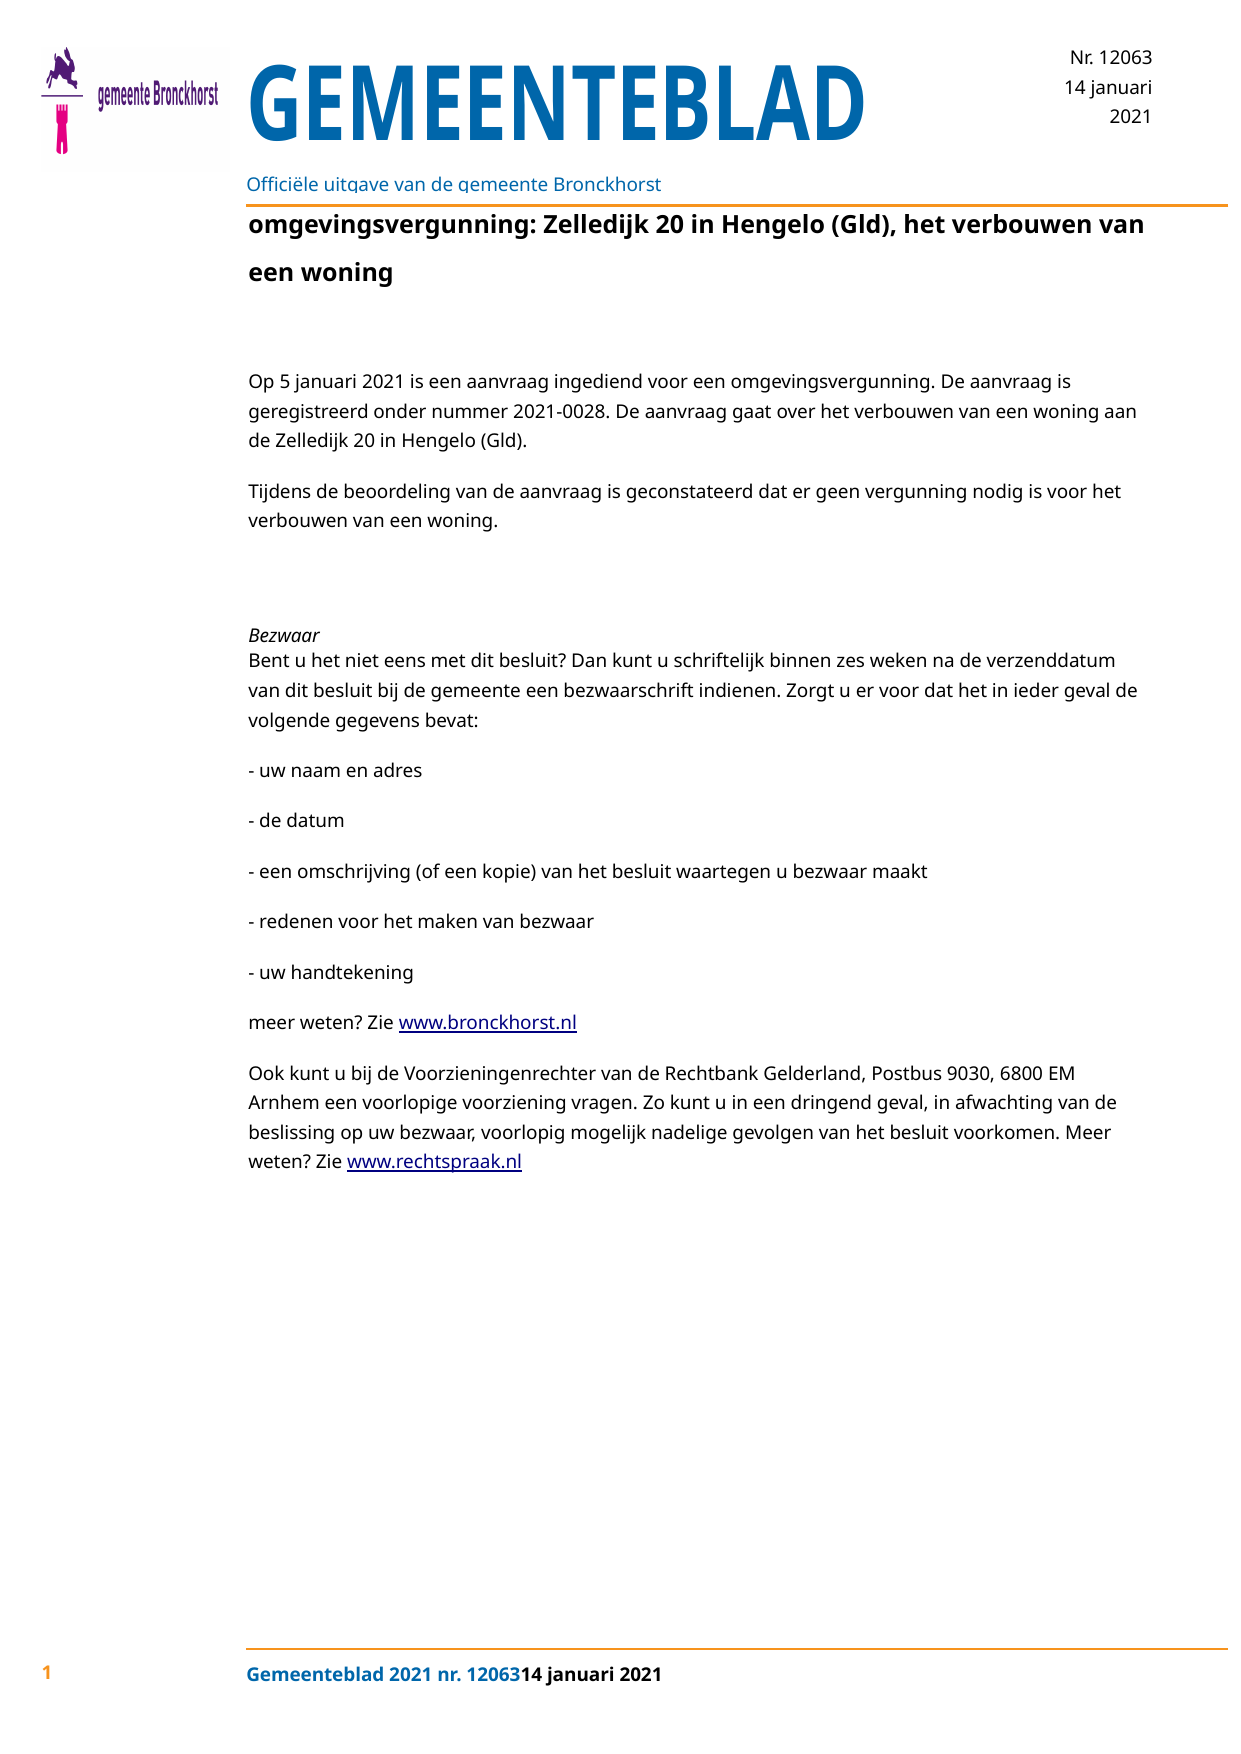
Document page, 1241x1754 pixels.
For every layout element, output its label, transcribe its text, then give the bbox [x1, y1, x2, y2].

text Tijdens de beoordeling van de aanvraag is geconstateerd dat er geen vergunning nodig is voor het verbouwen van een woning. [248, 478, 1152, 533]
text Ook kunt u bij de Voorzieningenrechter van de Rechtbank Gelderland, Postbus 9030, 6800 EM Arnhem een voorlopige voorziening vragen. Zo kunt u in een dringend geval, in afwachting van de beslissing op uw bezwaar, voorlopig mogelijk nadelige gevolgen van het besluit voorkomen. Meer weten? Zie www.rechtspraak.nl [248, 1060, 1152, 1174]
text Bent u het niet eens met dit besluit? Dan kunt u schriftelijk binnen zes weken na de verzenddatum van dit besluit bij de gemeente een bezwaarschrift indienen. Zorgt u er voor dat het in ieder geval de volgende gegevens bevat: [248, 648, 1152, 732]
text Op 5 januari 2021 is een aanvraag ingediend voor een omgevingsvergunning. De aanvraag is geregistreerd onder nummer 2021-0028. De aanvraag gaat over het verbouwen van een woning aan de Zelledijk 20 in Hengelo (Gld). [248, 368, 1152, 453]
text - een omschrijving (of een kopie) van het besluit waartegen u bezwaar maakt [248, 858, 1152, 884]
text omgevingsvergunning: Zelledijk 20 in Hengelo (Gld), het verbouwen van een woning [248, 207, 1152, 288]
text meer weten? Zie www.bronckhorst.nl [248, 1009, 1152, 1035]
text Bezwaar [248, 622, 1152, 648]
text - de datum [248, 808, 1152, 833]
text - uw handtekening [248, 959, 1152, 984]
text - redenen voor het maken van bezwaar [248, 908, 1152, 934]
picture [41, 47, 231, 172]
text - uw naam en adres [248, 757, 1152, 783]
